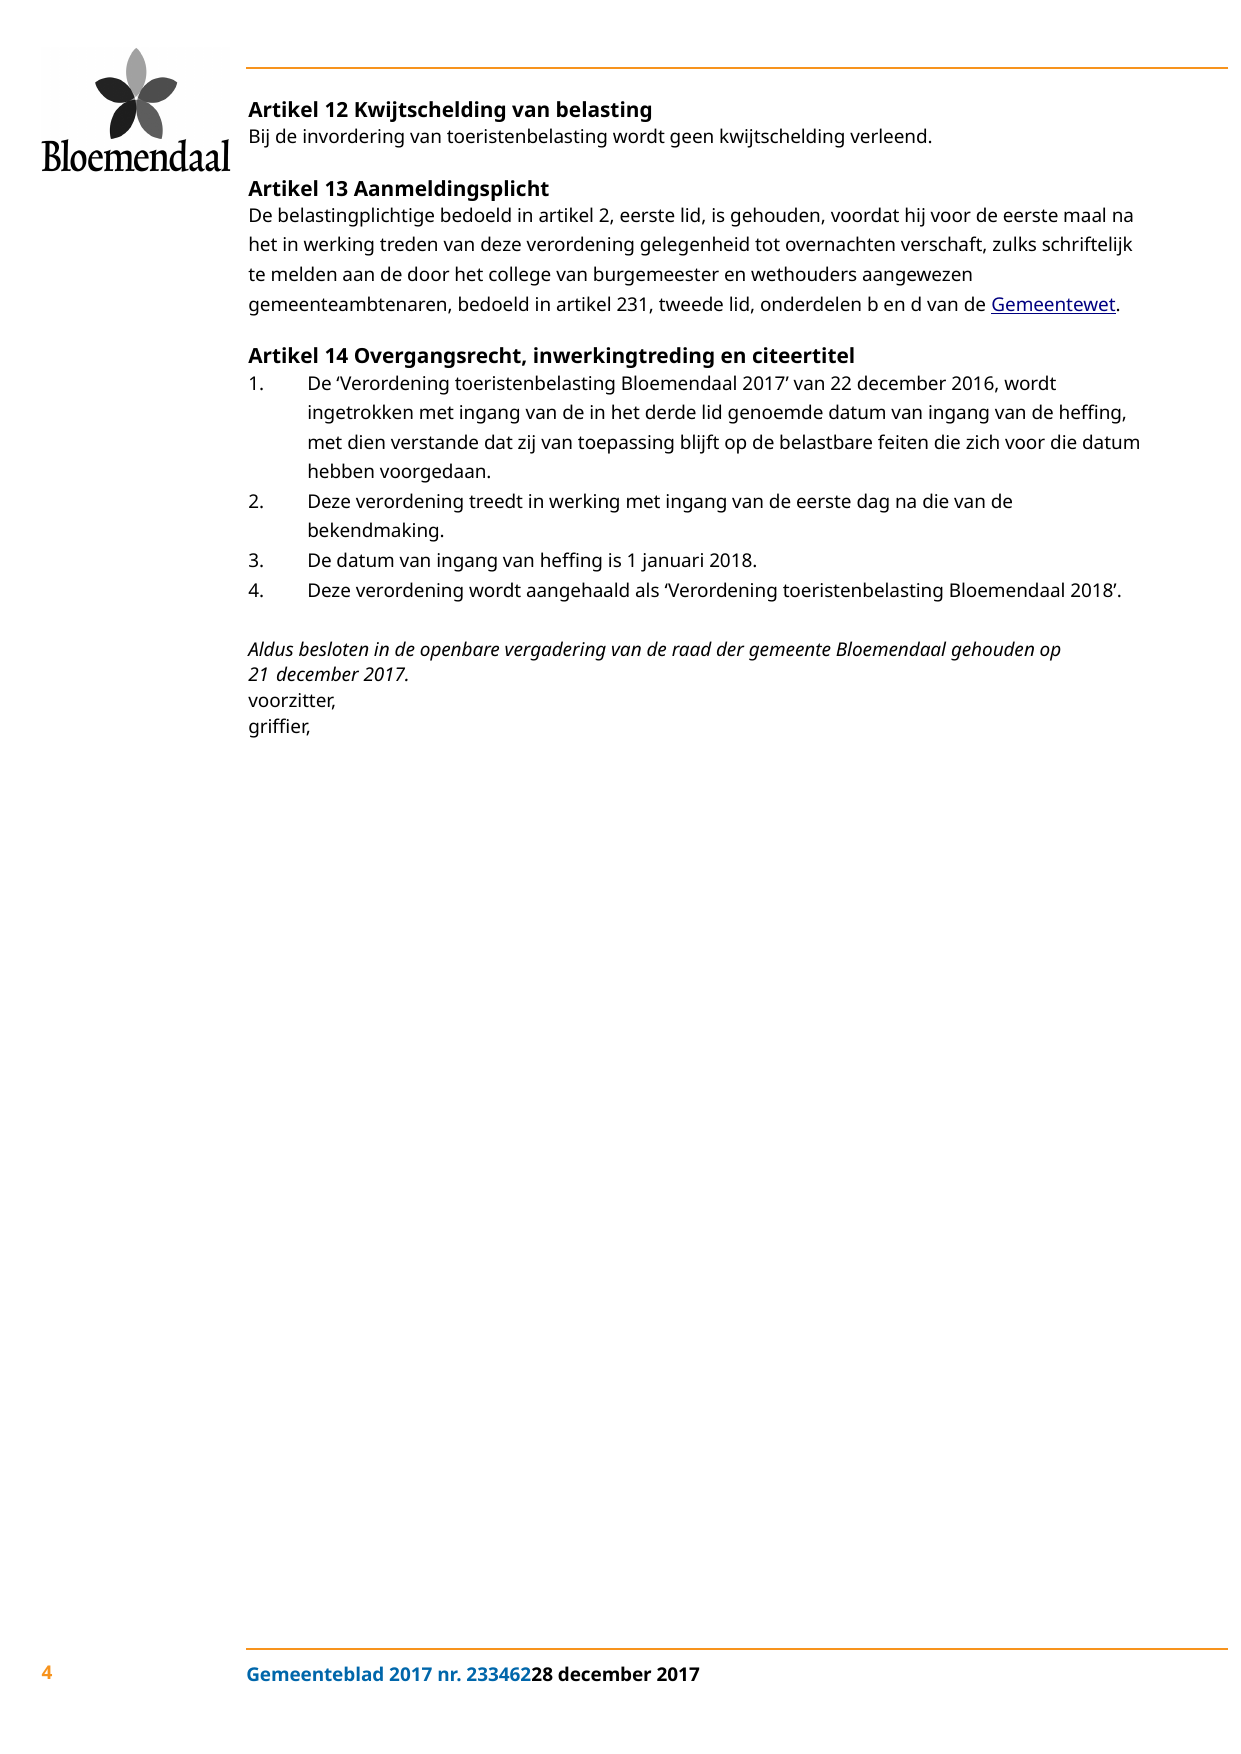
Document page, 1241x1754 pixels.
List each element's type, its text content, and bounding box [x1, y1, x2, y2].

text De belastingplichtige bedoeld in artikel 2, eerste lid, is gehouden, voordat hij voor de eerste maal na het in werking treden van deze verordening gelegenheid tot overnachten verschaft, zulks schriftelijk te melden aan de door het college van burgemeester en wethouders aangewezen gemeenteambtenaren, bedoeld in artikel 231, tweede lid, onderdelen b en d van de Gemeentewet. [248, 202, 1152, 317]
text Bij de invordering van toeristenbelasting wordt geen kwijtschelding verleend. [248, 123, 1152, 149]
list Deze verordening wordt aangehaald als ‘Verordening toeristenbelasting Bloemendaal 2018’. [248, 577, 1152, 602]
text Artikel 14 Overgangsrecht, inwerkingtreding en citeertitel [248, 341, 1152, 370]
text voorzitter, [248, 687, 1152, 713]
text Artikel 12 Kwijtschelding van belasting [248, 95, 1152, 123]
list De ‘Verordening toeristenbelasting Bloemendaal 2017’ van 22 december 2016, wordt ingetrokken met ingang van de in het derde lid genoemde datum van ingang van de heffing, met dien verstande dat zij van toepassing blijft op de belastbare feiten die zich voor die datum hebben voorgedaan. [248, 370, 1152, 484]
list Deze verordening treedt in werking met ingang van de eerste dag na die van de bekendmaking. [248, 488, 1152, 543]
text griffier, [248, 713, 1152, 739]
text Aldus besloten in de openbare vergadering van de raad der gemeente Bloemendaal gehouden op 21 december 2017. [248, 636, 1152, 687]
text Artikel 13 Aanmeldingsplicht [248, 174, 1152, 202]
picture [41, 47, 231, 172]
list De datum van ingang van heffing is 1 januari 2018. [248, 547, 1152, 573]
